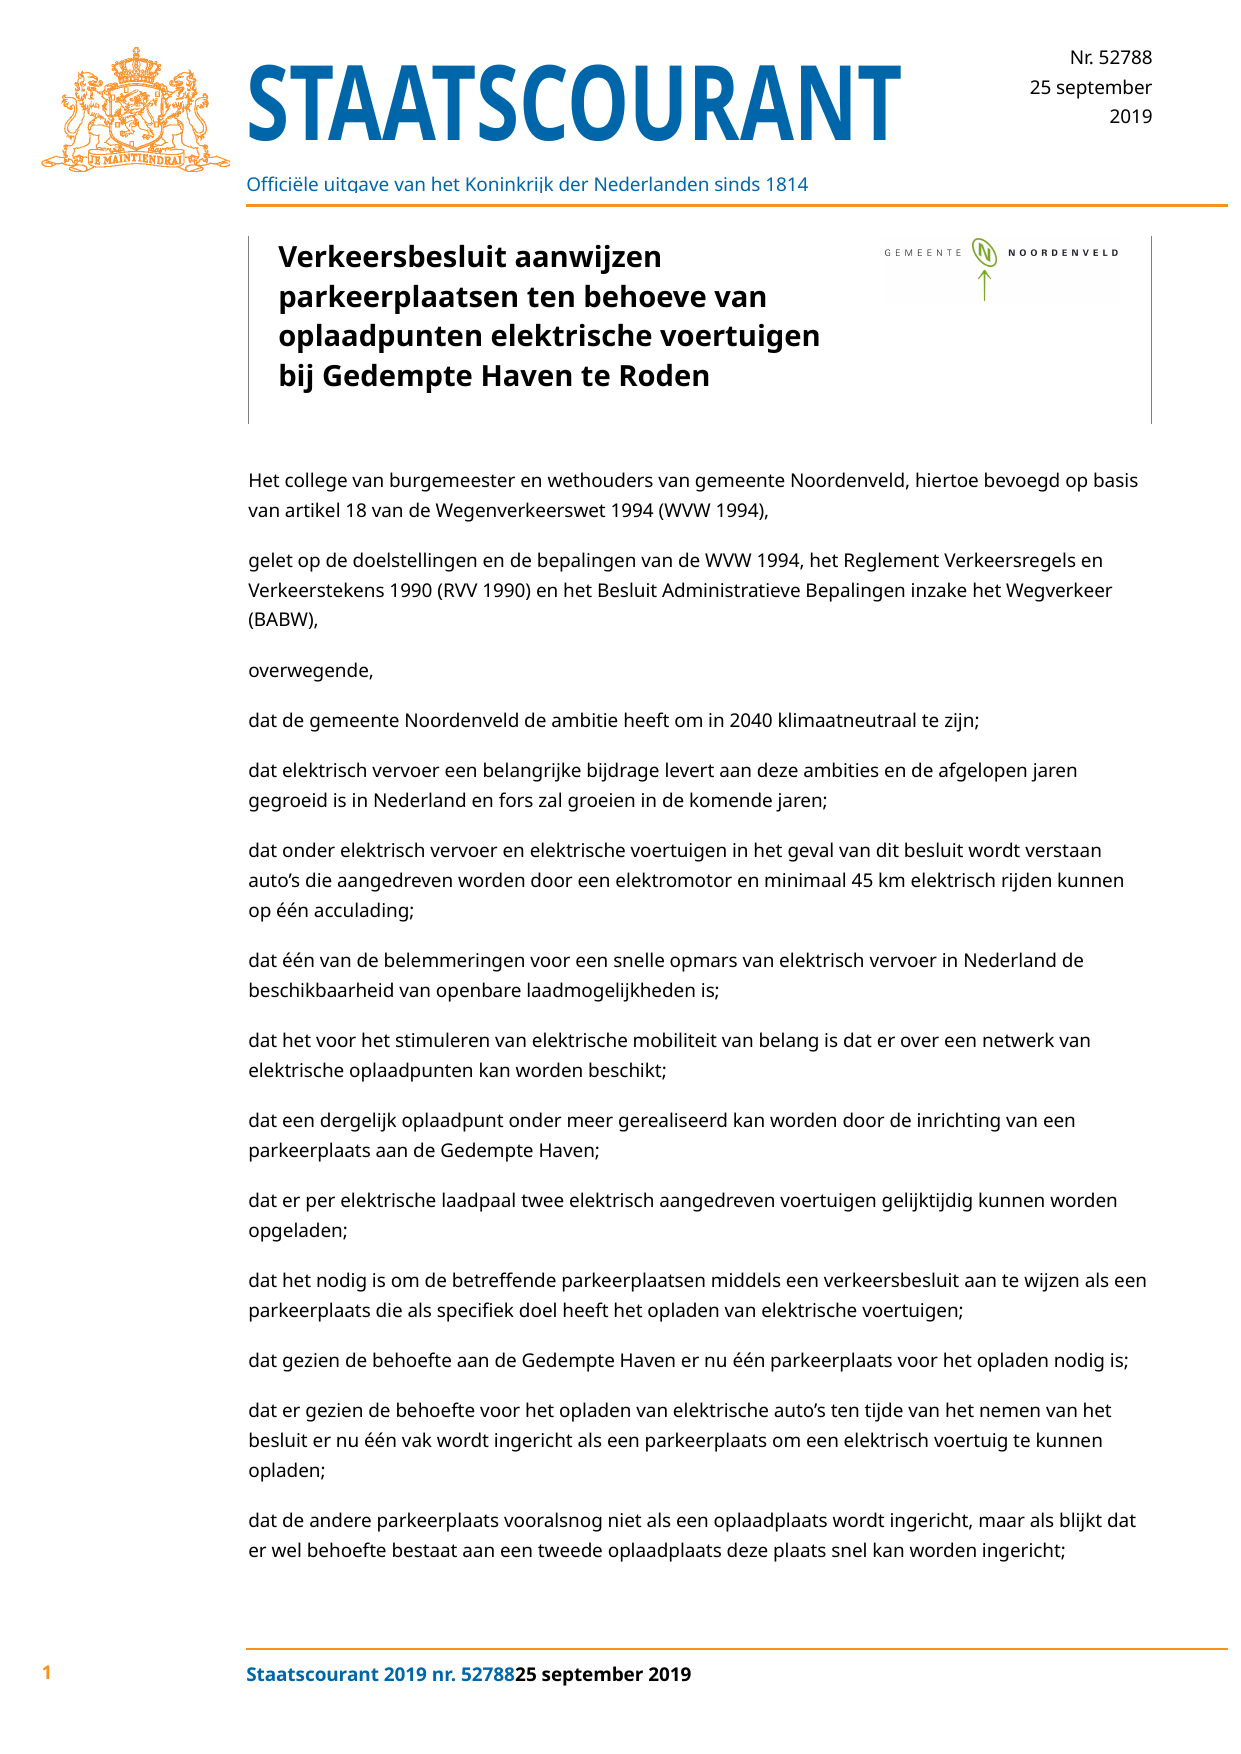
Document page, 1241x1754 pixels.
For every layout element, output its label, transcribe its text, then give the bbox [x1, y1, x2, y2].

text dat één van de belemmeringen voor een snelle opmars van elektrisch vervoer in Nederland de beschikbaarheid van openbare laadmogelijkheden is; [248, 947, 1152, 1003]
text dat de gemeente Noordenveld de ambitie heeft om in 2040 klimaatneutraal te zijn; [248, 707, 1152, 733]
text gelet op de doelstellingen en de bepalingen van de WVW 1994, het Reglement Verkeersregels en Verkeerstekens 1990 (RVV 1990) en het Besluit Administratieve Bepalingen inzake het Wegverkeer (BABW), [248, 547, 1152, 632]
text dat de andere parkeerplaats vooralsnog niet als een oplaadplaats wordt ingericht, maar als blijkt dat er wel behoefte bestaat aan een tweede oplaadplaats deze plaats snel kan worden ingericht; [248, 1507, 1152, 1563]
text dat het voor het stimuleren van elektrische mobiliteit van belang is dat er over een netwerk van elektrische oplaadpunten kan worden beschikt; [248, 1027, 1152, 1083]
text overwegende, [248, 657, 1152, 683]
text Het college van burgemeester en wethouders van gemeente Noordenveld, hiertoe bevoegd op basis van artikel 18 van de Wegenverkeerswet 1994 (WVW 1994), [248, 467, 1152, 523]
text dat er gezien de behoefte voor het opladen van elektrische auto’s ten tijde van het nemen van het besluit er nu één vak wordt ingericht als een parkeerplaats om een elektrisch voertuig te kunnen opladen; [248, 1398, 1152, 1483]
table_header Verkeersbesluit aanwijzen parkeerplaatsen ten behoeve van oplaadpunten elektrische voertuigen bij Gedempte Haven te Roden [249, 236, 850, 424]
text dat elektrisch vervoer een belangrijke bijdrage levert aan deze ambities en de afgelopen jaren gegroeid is in Nederland en fors zal groeien in de komende jaren; [248, 758, 1152, 813]
text dat het nodig is om de betreffende parkeerplaatsen middels een verkeersbesluit aan te wijzen als een parkeerplaats die als specifiek doel heeft het opladen van elektrische voertuigen; [248, 1267, 1152, 1323]
text dat onder elektrisch vervoer en elektrische voertuigen in het geval van dit besluit wordt verstaan auto’s die aangedreven worden door een elektromotor en minimaal 45 km elektrisch rijden kunnen op één acculading; [248, 838, 1152, 923]
table_header [850, 236, 1151, 424]
text dat gezien de behoefte aan de Gedempte Haven er nu één parkeerplaats voor het opladen nodig is; [248, 1347, 1152, 1373]
picture [882, 236, 1119, 303]
picture [41, 47, 231, 172]
text dat een dergelijk oplaadpunt onder meer gerealiseerd kan worden door de inrichting van een parkeerplaats aan de Gedempte Haven; [248, 1107, 1152, 1163]
text dat er per elektrische laadpaal twee elektrisch aangedreven voertuigen gelijktijdig kunnen worden opgeladen; [248, 1187, 1152, 1243]
